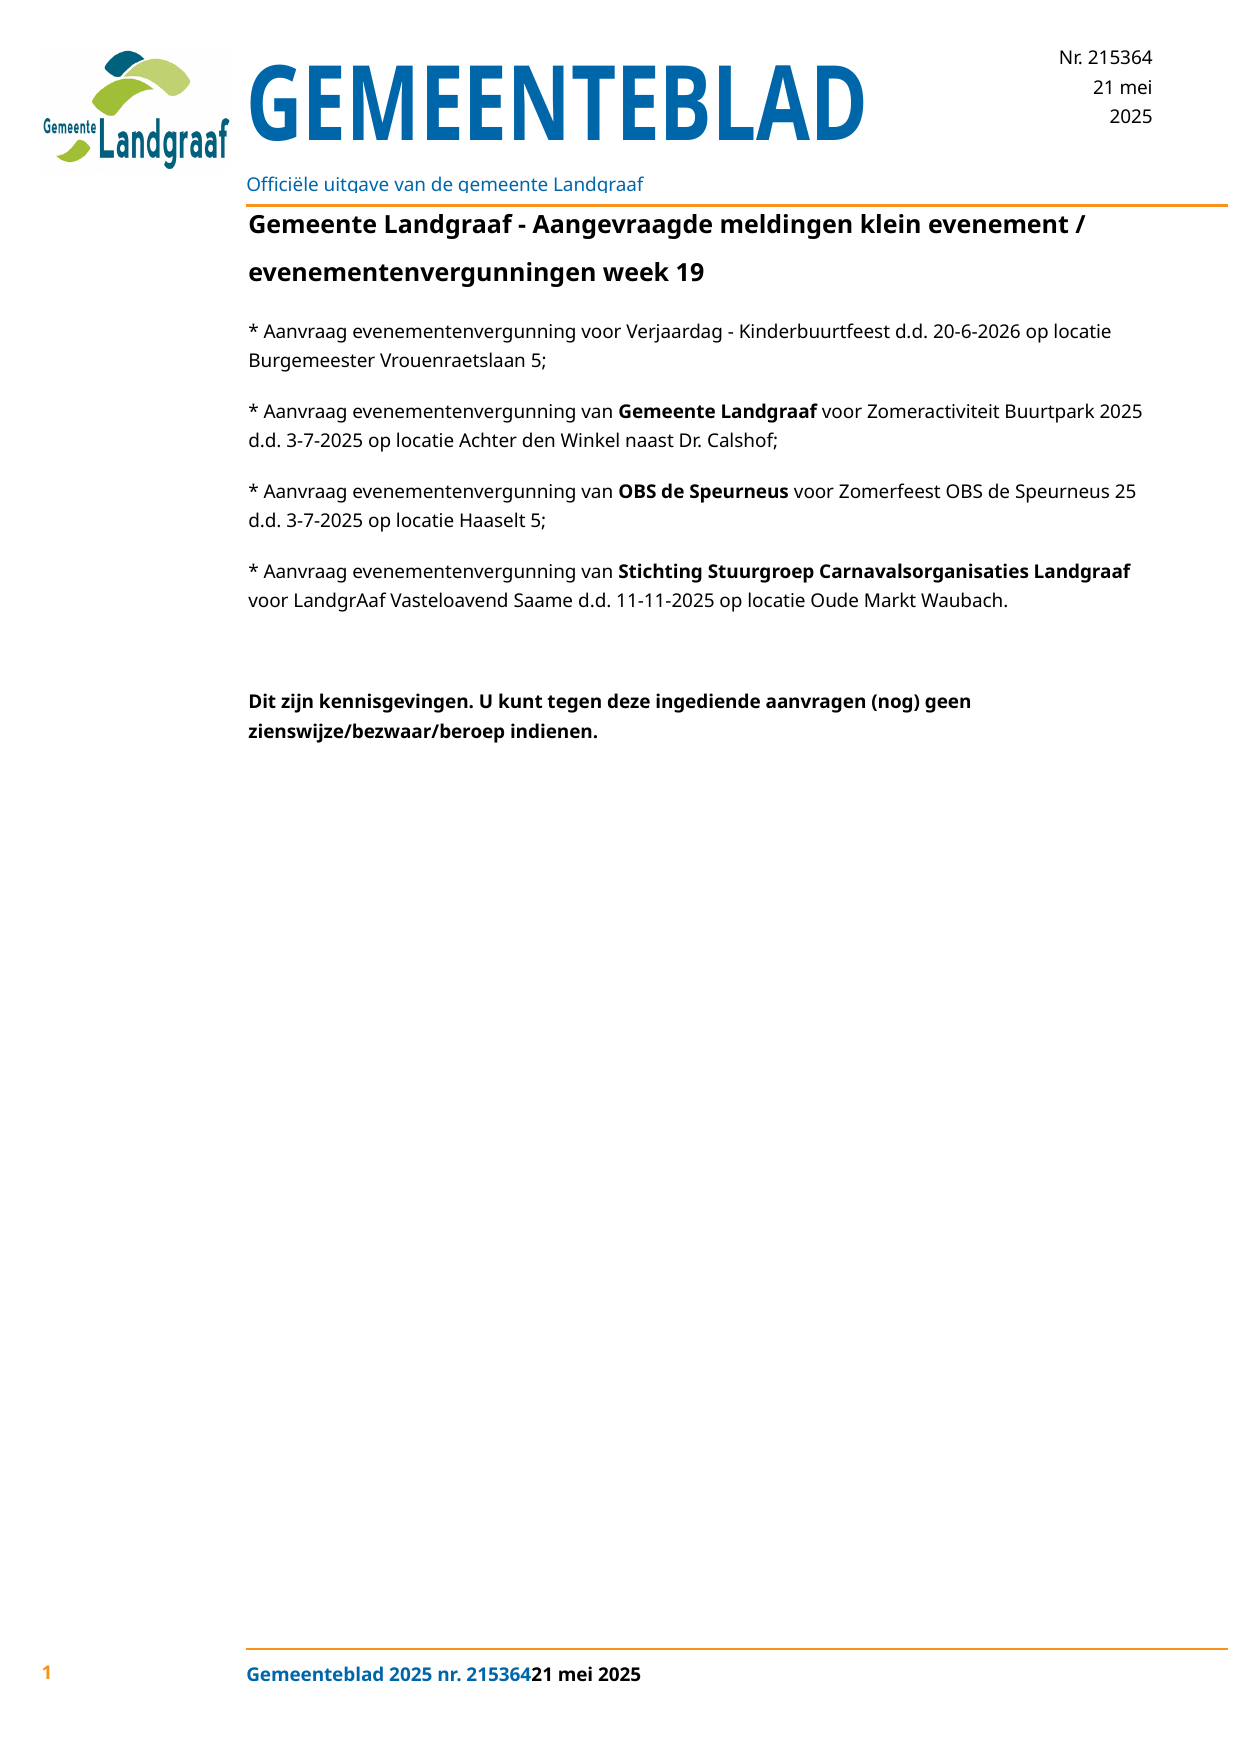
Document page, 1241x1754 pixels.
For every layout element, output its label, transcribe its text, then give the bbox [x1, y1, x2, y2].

text * Aanvraag evenementenvergunning voor Verjaardag - Kinderbuurtfeest d.d. 20-6-2026 op locatie Burgemeester Vrouenraetslaan 5; [248, 318, 1152, 373]
picture [41, 47, 231, 172]
text * Aanvraag evenementenvergunning van Gemeente Landgraaf voor Zomeractiviteit Buurtpark 2025 d.d. 3-7-2025 op locatie Achter den Winkel naast Dr. Calshof; [248, 398, 1152, 453]
text * Aanvraag evenementenvergunning van OBS de Speurneus voor Zomerfeest OBS de Speurneus 25 d.d. 3-7-2025 op locatie Haaselt 5; [248, 478, 1152, 533]
text Gemeente Landgraaf - Aangevraagde meldingen klein evenement / evenementenvergunningen week 19 [248, 207, 1152, 288]
text * Aanvraag evenementenvergunning van Stichting Stuurgroep Carnavalsorganisaties Landgraaf voor LandgrAaf Vasteloavend Saame d.d. 11-11-2025 op locatie Oude Markt Waubach. [248, 558, 1152, 613]
text Dit zijn kennisgevingen. U kunt tegen deze ingediende aanvragen (nog) geen zienswijze/bezwaar/beroep indienen. [248, 688, 1152, 744]
